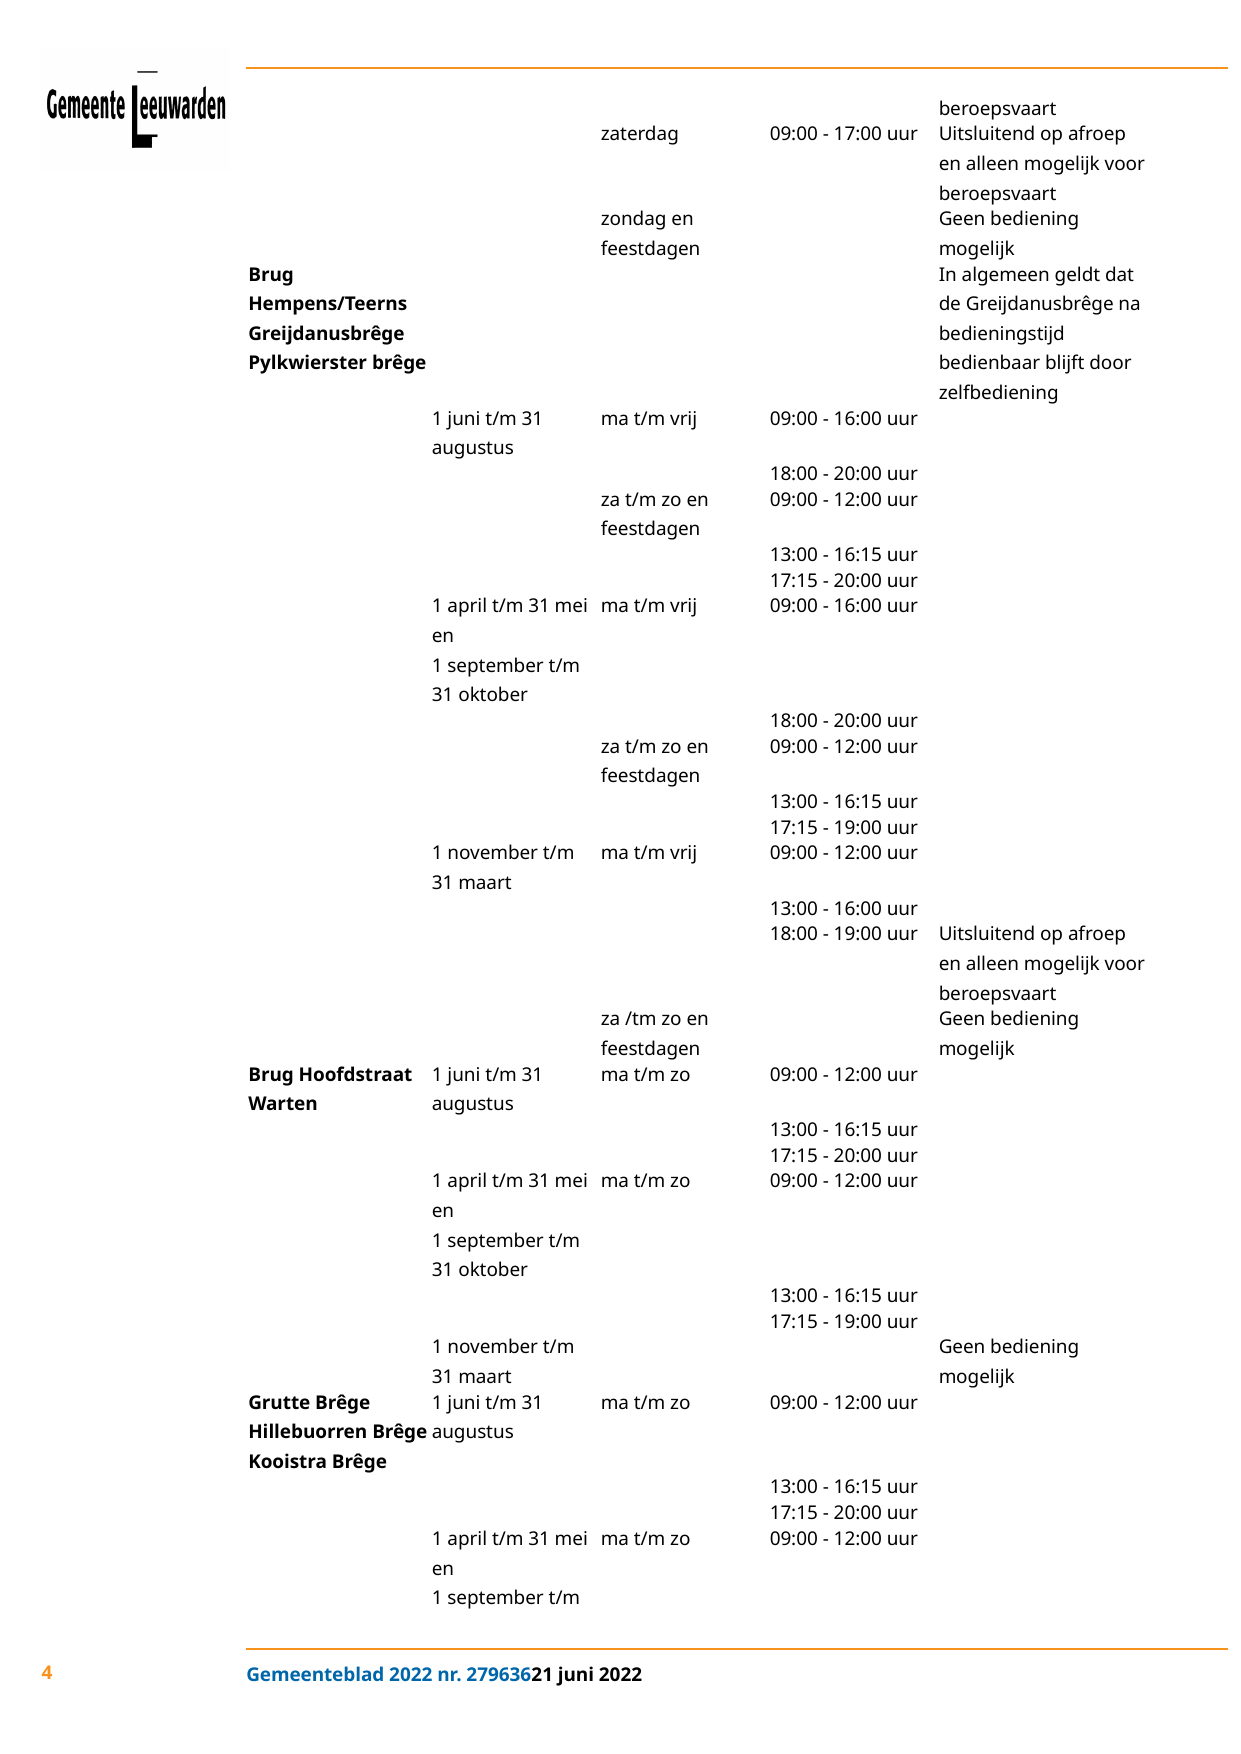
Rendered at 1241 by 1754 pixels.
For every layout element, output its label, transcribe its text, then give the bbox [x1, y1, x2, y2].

table_cell [770, 261, 938, 405]
table_cell [248, 733, 432, 788]
table_cell 18:00 - 20:00 uur [770, 707, 938, 733]
table_cell [601, 1282, 769, 1308]
table_cell Uitsluitend op afroep en alleen mogelijk voor beroepsvaart [939, 121, 1152, 205]
table_cell [601, 1500, 769, 1525]
table_cell 09:00 - 12:00 uur [770, 1061, 938, 1116]
table_cell [432, 1142, 601, 1168]
table_cell 18:00 - 19:00 uur [770, 921, 938, 1006]
table_cell [601, 1116, 769, 1142]
table_cell [432, 921, 601, 1006]
table_cell In algemeen geldt dat de Greijdanusbrêge na bedieningstijd bedienbaar blijft door zelfbediening [939, 261, 1152, 405]
table_cell za /tm zo en feestdagen [601, 1006, 769, 1061]
table_cell [248, 486, 432, 541]
table_cell [939, 814, 1152, 839]
table_cell [601, 1474, 769, 1499]
table_cell ma t/m zo [601, 1525, 769, 1610]
table_cell zaterdag [601, 121, 769, 205]
table_cell 1 juni t/m 31 augustus [432, 1061, 601, 1116]
table_cell [248, 95, 432, 121]
table_cell [432, 1500, 601, 1525]
table_cell 09:00 - 12:00 uur [770, 733, 938, 788]
table_cell [601, 921, 769, 1006]
table_cell [248, 1282, 432, 1308]
table_cell 1 april t/m 31 mei en 1 september t/m 31 oktober [432, 593, 601, 707]
table_cell [601, 1308, 769, 1333]
table_cell [248, 1474, 432, 1499]
table_cell 1 april t/m 31 mei en 1 september t/m [432, 1525, 601, 1610]
table_cell [601, 460, 769, 486]
table_cell [601, 261, 769, 405]
table_cell [432, 733, 601, 788]
table_cell 09:00 - 16:00 uur [770, 593, 938, 707]
table_cell Geen bediening mogelijk [939, 1334, 1152, 1389]
table_cell 17:15 - 20:00 uur [770, 1500, 938, 1525]
table_cell 09:00 - 12:00 uur [770, 486, 938, 541]
table_cell za t/m zo en feestdagen [601, 733, 769, 788]
table_cell Brug Hoofdstraat Warten [248, 1061, 432, 1116]
table_cell [939, 1500, 1152, 1525]
table_cell [939, 1389, 1152, 1474]
table_cell [248, 1168, 432, 1282]
table_cell Uitsluitend op afroep en alleen mogelijk voor beroepsvaart [939, 921, 1152, 1006]
table_cell ma t/m zo [601, 1168, 769, 1282]
table_cell 13:00 - 16:15 uur [770, 541, 938, 567]
table_cell [939, 1308, 1152, 1333]
table_cell [432, 1116, 601, 1142]
table_cell 09:00 - 12:00 uur [770, 1389, 938, 1474]
table_cell zondag en feestdagen [601, 205, 769, 261]
table_cell [248, 814, 432, 839]
table_cell [248, 895, 432, 921]
table_cell [432, 895, 601, 921]
table_cell ma t/m zo [601, 1061, 769, 1116]
table_cell [248, 1525, 432, 1610]
table_cell [601, 895, 769, 921]
table_cell 13:00 - 16:00 uur [770, 895, 938, 921]
table_cell [432, 95, 601, 121]
table_cell [601, 707, 769, 733]
table_cell [939, 593, 1152, 707]
table_cell ma t/m vrij [601, 593, 769, 707]
table_cell 17:15 - 20:00 uur [770, 1142, 938, 1168]
table_cell 09:00 - 17:00 uur [770, 121, 938, 205]
table_cell 1 juni t/m 31 augustus [432, 1389, 601, 1474]
table_cell [939, 788, 1152, 814]
table_cell Grutte Brêge Hillebuorren Brêge Kooistra Brêge [248, 1389, 432, 1474]
table_cell [432, 1474, 601, 1499]
table_cell [939, 707, 1152, 733]
table_cell [248, 1308, 432, 1333]
table_cell [939, 405, 1152, 460]
table_cell [770, 95, 938, 121]
table_cell [432, 788, 601, 814]
table_cell 13:00 - 16:15 uur [770, 788, 938, 814]
table_cell [770, 1006, 938, 1061]
table_cell [248, 1334, 432, 1389]
table_cell [432, 1282, 601, 1308]
table_cell [432, 567, 601, 593]
table_cell [939, 541, 1152, 567]
table_cell [939, 895, 1152, 921]
table_cell [601, 1334, 769, 1389]
table_cell 18:00 - 20:00 uur [770, 460, 938, 486]
table_cell 17:15 - 20:00 uur [770, 567, 938, 593]
table_cell [601, 541, 769, 567]
table_cell 1 november t/m 31 maart [432, 1334, 601, 1389]
table_cell [248, 840, 432, 895]
table_cell [248, 121, 432, 205]
table_cell [939, 840, 1152, 895]
table_cell Geen bediening mogelijk [939, 205, 1152, 261]
table_cell [770, 1334, 938, 1389]
picture [41, 47, 231, 172]
table_cell [939, 486, 1152, 541]
table_cell Brug Hempens/Teerns Greijdanusbrêge Pylkwierster brêge [248, 261, 432, 405]
table_cell [939, 1282, 1152, 1308]
table_cell [248, 541, 432, 567]
table_cell ma t/m vrij [601, 405, 769, 460]
table_cell 13:00 - 16:15 uur [770, 1116, 938, 1142]
table_cell 13:00 - 16:15 uur [770, 1282, 938, 1308]
table_cell [248, 405, 432, 460]
table_cell [939, 1168, 1152, 1282]
table_cell 09:00 - 12:00 uur [770, 840, 938, 895]
table_cell [939, 567, 1152, 593]
table_cell [601, 1142, 769, 1168]
table_cell [248, 205, 432, 261]
table_cell 09:00 - 12:00 uur [770, 1168, 938, 1282]
table_cell [248, 1142, 432, 1168]
table_cell [601, 788, 769, 814]
table_cell [939, 1525, 1152, 1610]
table_cell 17:15 - 19:00 uur [770, 1308, 938, 1333]
table_cell [248, 1006, 432, 1061]
table_cell [601, 567, 769, 593]
table_cell 09:00 - 16:00 uur [770, 405, 938, 460]
table_cell 1 november t/m 31 maart [432, 840, 601, 895]
table_cell 09:00 - 12:00 uur [770, 1525, 938, 1610]
table_cell [939, 1474, 1152, 1499]
table_cell [248, 593, 432, 707]
table_cell [939, 460, 1152, 486]
table_cell [939, 1142, 1152, 1168]
table_cell 1 april t/m 31 mei en 1 september t/m 31 oktober [432, 1168, 601, 1282]
table_cell [432, 541, 601, 567]
table_cell [432, 486, 601, 541]
table_cell [248, 921, 432, 1006]
table_cell Geen bediening mogelijk [939, 1006, 1152, 1061]
table_cell [432, 460, 601, 486]
table_cell [939, 1116, 1152, 1142]
table_cell [248, 788, 432, 814]
table_cell [432, 205, 601, 261]
table_cell [939, 733, 1152, 788]
table_cell [248, 460, 432, 486]
table_cell ma t/m vrij [601, 840, 769, 895]
table_cell [248, 567, 432, 593]
table_cell 1 juni t/m 31 augustus [432, 405, 601, 460]
table_cell 13:00 - 16:15 uur [770, 1474, 938, 1499]
table_cell [432, 707, 601, 733]
table_cell 17:15 - 19:00 uur [770, 814, 938, 839]
table_cell ma t/m zo [601, 1389, 769, 1474]
table_cell za t/m zo en feestdagen [601, 486, 769, 541]
table_cell [432, 121, 601, 205]
table_cell [432, 1006, 601, 1061]
table_cell [432, 1308, 601, 1333]
table_cell [601, 814, 769, 839]
table_cell [770, 205, 938, 261]
table_cell [601, 95, 769, 121]
table_cell [248, 707, 432, 733]
table_cell beroepsvaart [939, 95, 1152, 121]
table_cell [939, 1061, 1152, 1116]
table_cell [248, 1500, 432, 1525]
table_cell [432, 261, 601, 405]
table_cell [248, 1116, 432, 1142]
table_cell [432, 814, 601, 839]
